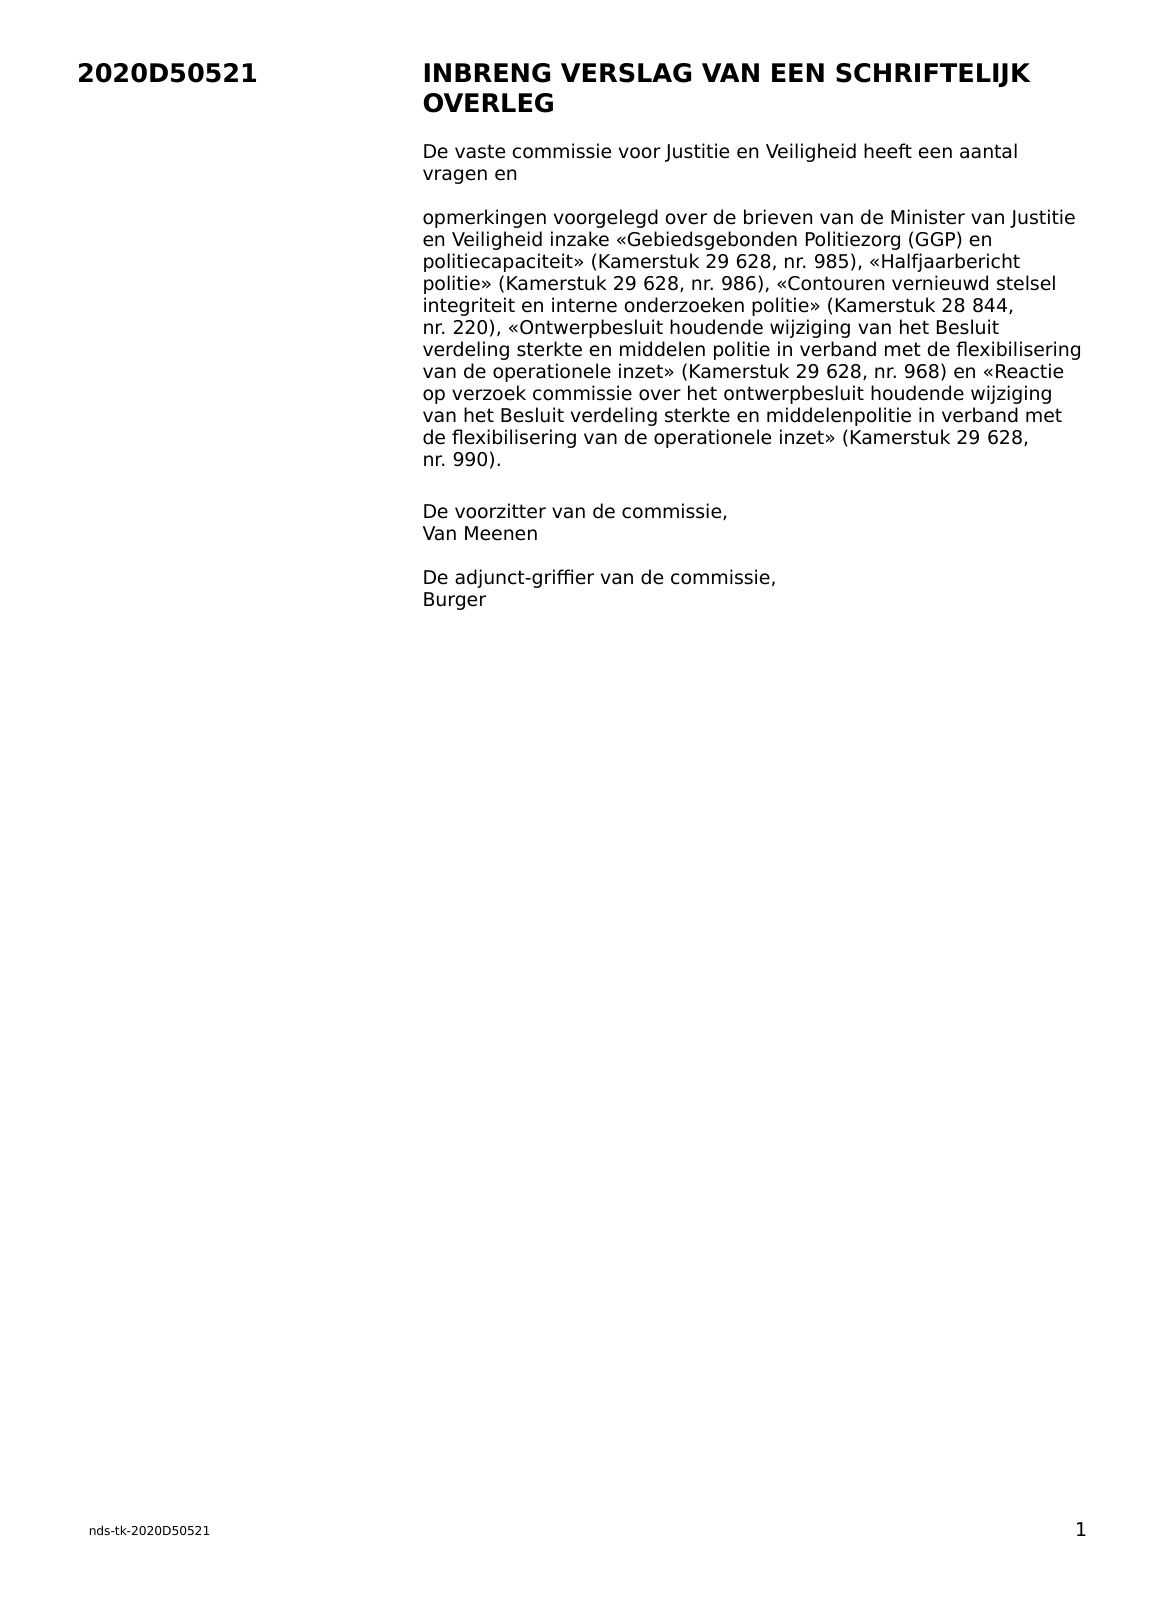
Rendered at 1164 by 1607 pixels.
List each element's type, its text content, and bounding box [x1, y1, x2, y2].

text De voorzitter van de commissie, Van Meenen [422, 501, 1087, 544]
text nds-tk-2020D50521 [88, 1524, 323, 1538]
text opmerkingen voorgelegd over de brieven van de Minister van Justitie en Veiligheid inzake «Gebiedsgebonden Politiezorg (GGP) en politiecapaciteit» (Kamerstuk 29 628, nr. 985), «Halfjaarbericht politie» (Kamerstuk 29 628, nr. 986), «Contouren vernieuwd stelsel integriteit en interne onderzoeken politie» (Kamerstuk 28 844, nr. 220), «Ontwerpbesluit houdende wijziging van het Besluit verdeling sterkte en middelen politie in verband met de flexibilisering van de operationele inzet» (Kamerstuk 29 628, nr. 968) en «Reactie op verzoek commissie over het ontwerpbesluit houdende wijziging van het Besluit verdeling sterkte en middelenpolitie in verband met de flexibilisering van de operationele inzet» (Kamerstuk 29 628, nr. 990). [422, 207, 1087, 471]
text 2020D50521 INBRENG VERSLAG VAN EEN SCHRIFTELIJK OVERLEG [77, 59, 1087, 118]
text De vaste commissie voor Justitie en Veiligheid heeft een aantal vragen en [422, 141, 1087, 184]
text De adjunct-griffier van de commissie, Burger [422, 567, 1087, 611]
